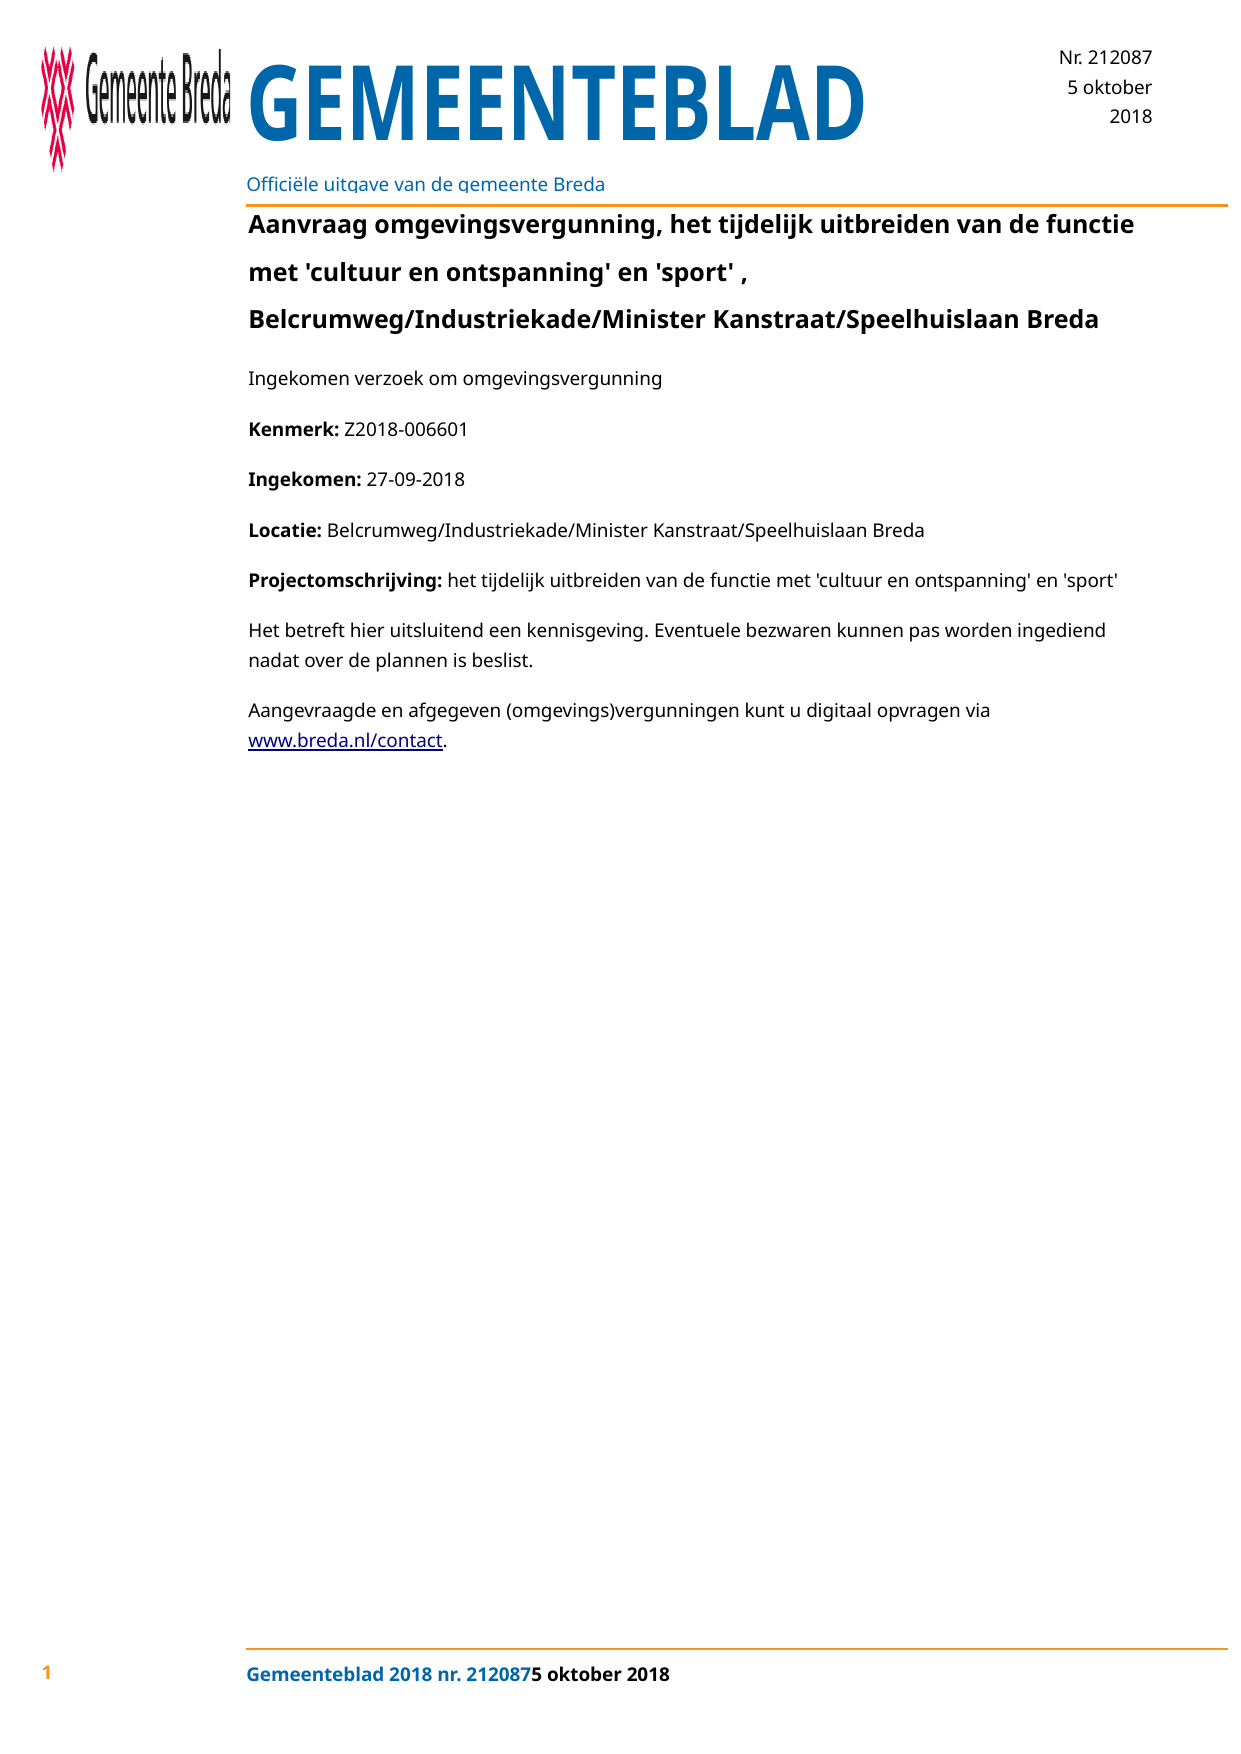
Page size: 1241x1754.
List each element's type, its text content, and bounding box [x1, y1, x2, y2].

text Projectomschrijving: het tijdelijk uitbreiden van de functie met 'cultuur en ontspanning' en 'sport' [248, 567, 1152, 593]
text Kenmerk: Z2018-006601 [248, 416, 1152, 442]
text Locatie: Belcrumweg/Industriekade/Minister Kanstraat/Speelhuislaan Breda [248, 517, 1152, 542]
text Het betreft hier uitsluitend een kennisgeving. Eventuele bezwaren kunnen pas worden ingediend nadat over de plannen is beslist. [248, 618, 1152, 673]
picture [41, 47, 231, 172]
text Aangevraagde en afgegeven (omgevings)vergunningen kunt u digitaal opvragen via www.breda.nl/contact. [248, 698, 1152, 753]
text Aanvraag omgevingsvergunning, het tijdelijk uitbreiden van de functie met 'cultuur en ontspanning' en 'sport' , Belcrumweg/Industriekade/Minister Kanstraat/Speelhuislaan Breda [248, 207, 1152, 336]
text Ingekomen: 27-09-2018 [248, 466, 1152, 492]
text Ingekomen verzoek om omgevingsvergunning [248, 366, 1152, 391]
